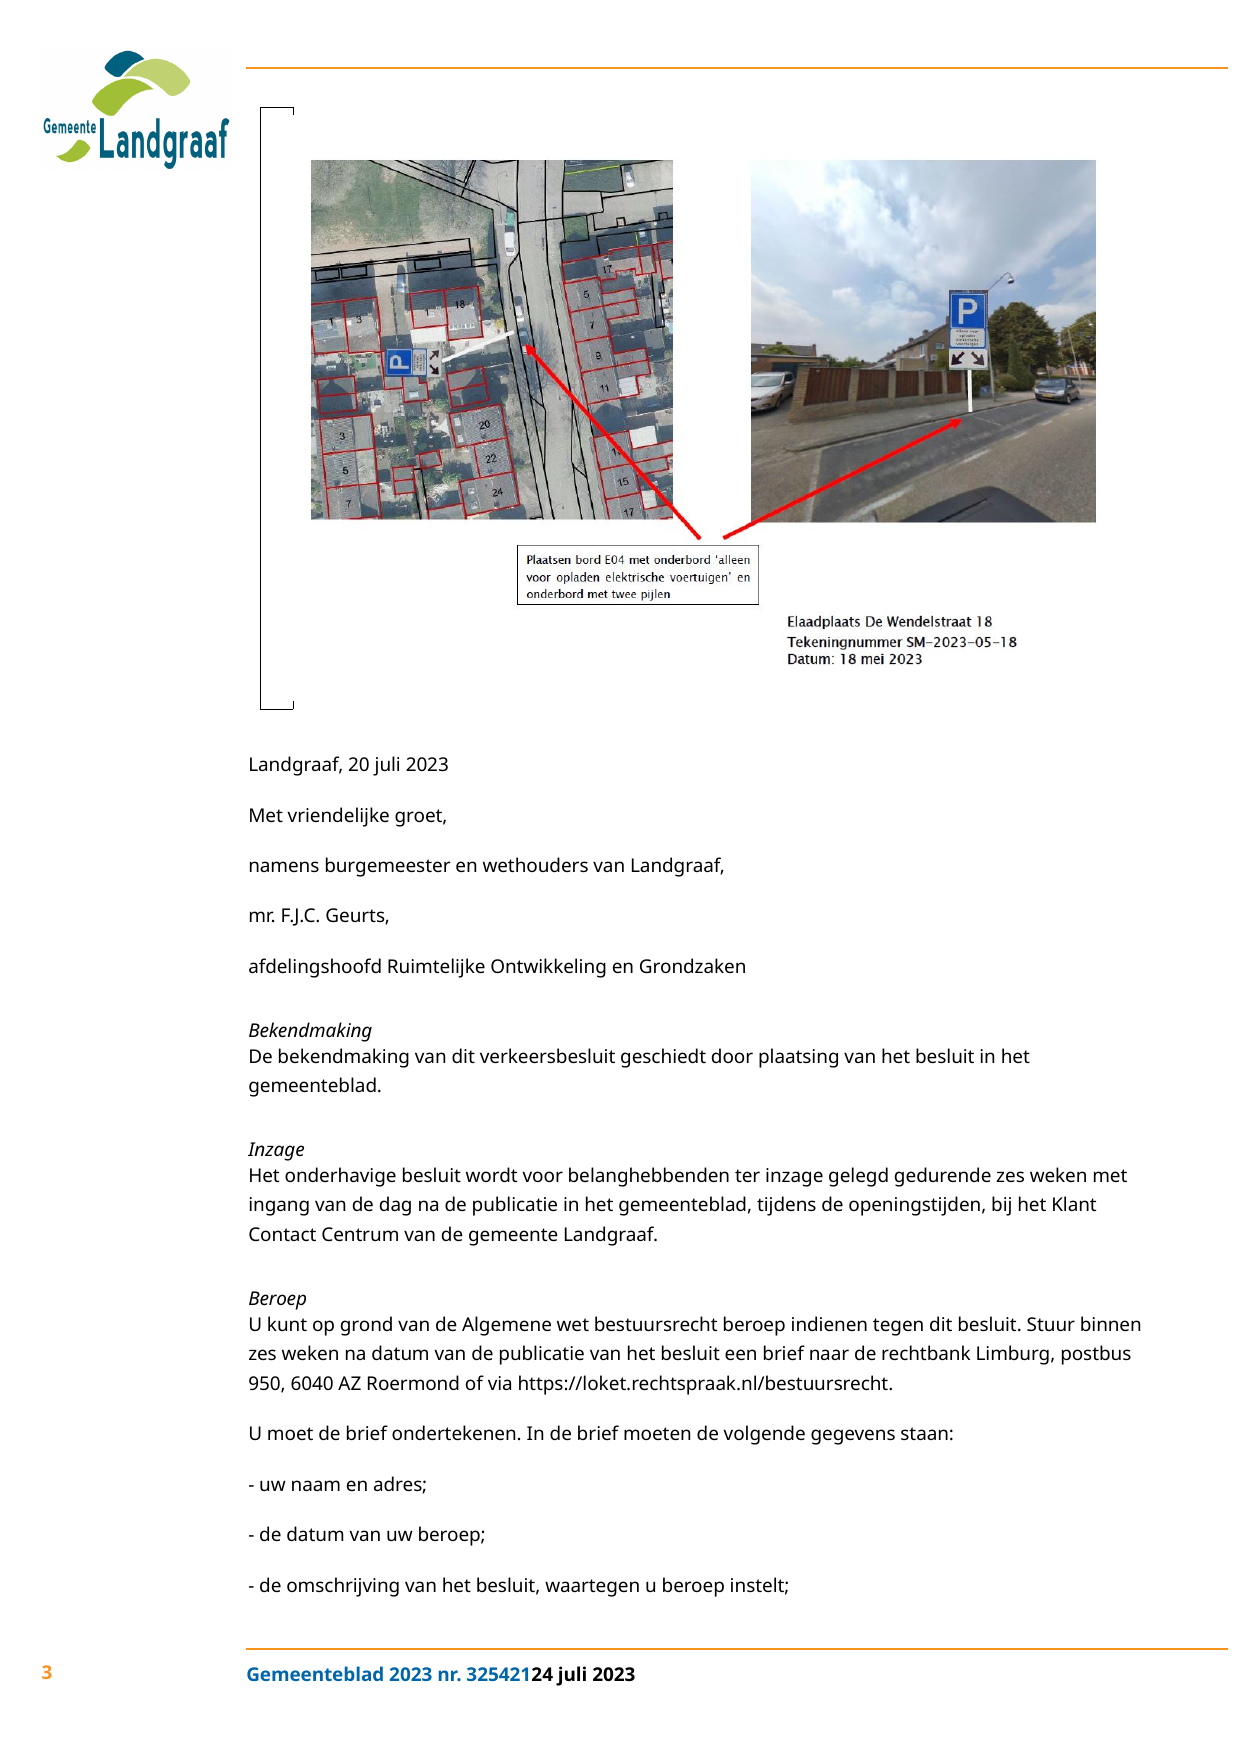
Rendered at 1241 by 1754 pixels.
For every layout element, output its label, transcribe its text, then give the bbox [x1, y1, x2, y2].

text Het onderhavige besluit wordt voor belanghebbenden ter inzage gelegd gedurende zes weken met ingang van de dag na de publicatie in het gemeenteblad, tijdens de openingstijden, bij het Klant Contact Centrum van de gemeente Landgraaf. [248, 1162, 1152, 1247]
text U kunt op grond van de Algemene wet bestuursrecht beroep indienen tegen dit besluit. Stuur binnen zes weken na datum van de publicatie van het besluit een brief naar de rechtbank Limburg, postbus 950, 6040 AZ Roermond of via https://loket.rechtspraak.nl/bestuursrecht. [248, 1311, 1152, 1396]
text U moet de brief ondertekenen. In de brief moeten de volgende gegevens staan: [248, 1421, 1152, 1446]
text Inzage [248, 1136, 1152, 1162]
text Landgraaf, 20 juli 2023 [248, 751, 1152, 777]
picture [268, 115, 1155, 701]
text De bekendmaking van dit verkeersbesluit geschiedt door plaatsing van het besluit in het gemeenteblad. [248, 1043, 1152, 1098]
text mr. F.J.C. Geurts, [248, 903, 1152, 928]
picture [41, 47, 231, 172]
text Bekendmaking [248, 1017, 1152, 1043]
text afdelingshoofd Ruimtelijke Ontwikkeling en Grondzaken [248, 953, 1152, 979]
text Beroep [248, 1285, 1152, 1311]
text Met vriendelijke groet, [248, 802, 1152, 828]
text - de omschrijving van het besluit, waartegen u beroep instelt; [248, 1572, 1152, 1597]
text namens burgemeester en wethouders van Landgraaf, [248, 852, 1152, 878]
text - uw naam en adres; [248, 1471, 1152, 1497]
text - de datum van uw beroep; [248, 1521, 1152, 1547]
